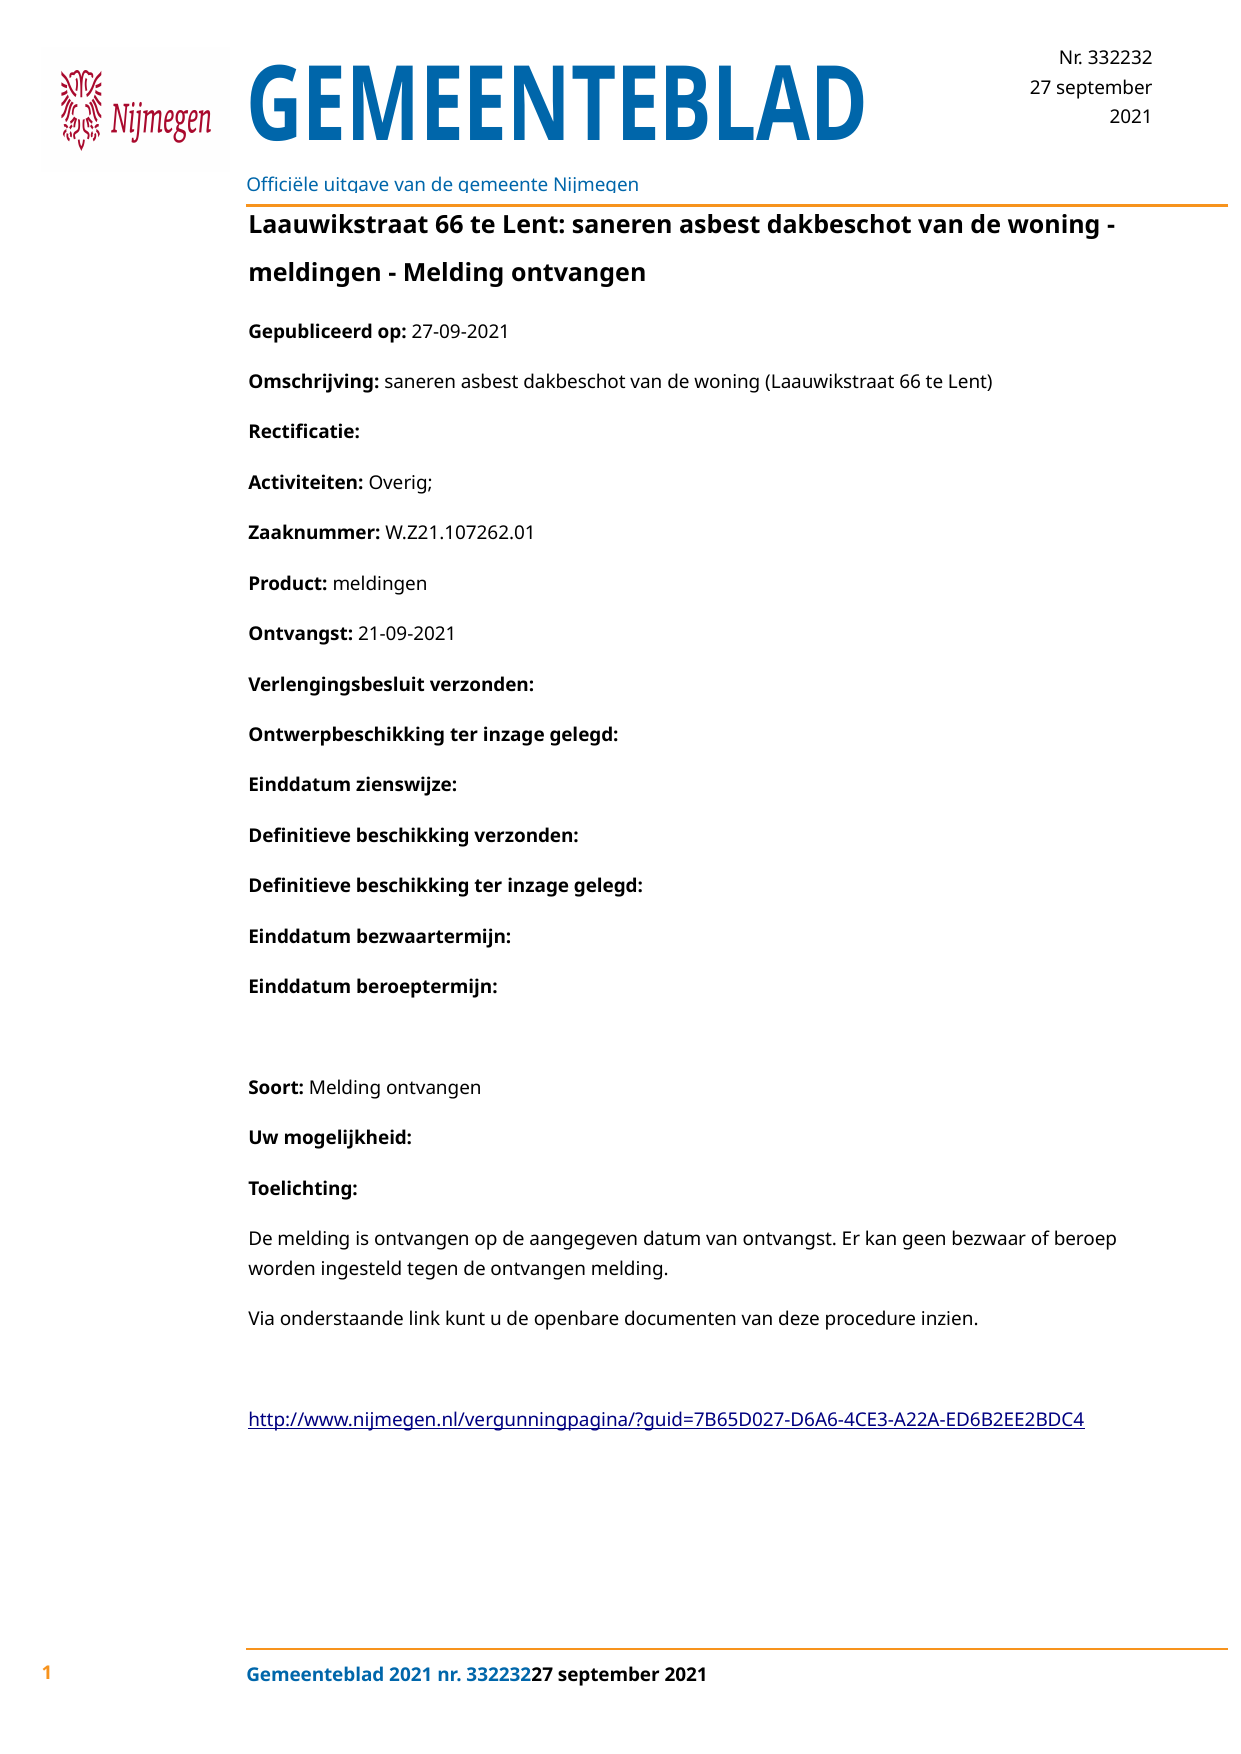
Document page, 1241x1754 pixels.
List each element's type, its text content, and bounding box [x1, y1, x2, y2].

text Ontwerpbeschikking ter inzage gelegd: [248, 721, 1152, 747]
text Toelichting: [248, 1175, 1152, 1201]
text Laauwikstraat 66 te Lent: saneren asbest dakbeschot van de woning - meldingen - Melding ontvangen [248, 207, 1152, 288]
text http://www.nijmegen.nl/vergunningpagina/?guid=7B65D027-D6A6-4CE3-A22A-ED6B2EE2BDC4 [248, 1406, 1152, 1432]
text Activiteiten: Overig; [248, 469, 1152, 495]
text Via onderstaande link kunt u de openbare documenten van deze procedure inzien. [248, 1305, 1152, 1331]
text Einddatum beroeptermijn: [248, 973, 1152, 999]
text Rectificatie: [248, 419, 1152, 444]
picture [41, 47, 231, 172]
text Einddatum zienswijze: [248, 772, 1152, 797]
text Gepubliceerd op: 27-09-2021 [248, 318, 1152, 344]
text Omschrijving: saneren asbest dakbeschot van de woning (Laauwikstraat 66 te Lent) [248, 368, 1152, 394]
text Product: meldingen [248, 570, 1152, 596]
text Uw mogelijkheid: [248, 1124, 1152, 1150]
text De melding is ontvangen op de aangegeven datum van ontvangst. Er kan geen bezwaar of beroep worden ingesteld tegen de ontvangen melding. [248, 1225, 1152, 1281]
text Verlengingsbesluit verzonden: [248, 671, 1152, 697]
text Ontvangst: 21-09-2021 [248, 620, 1152, 646]
text Einddatum bezwaartermijn: [248, 923, 1152, 949]
text Soort: Melding ontvangen [248, 1074, 1152, 1100]
text Definitieve beschikking verzonden: [248, 822, 1152, 848]
text Zaaknummer: W.Z21.107262.01 [248, 519, 1152, 545]
text Definitieve beschikking ter inzage gelegd: [248, 872, 1152, 898]
